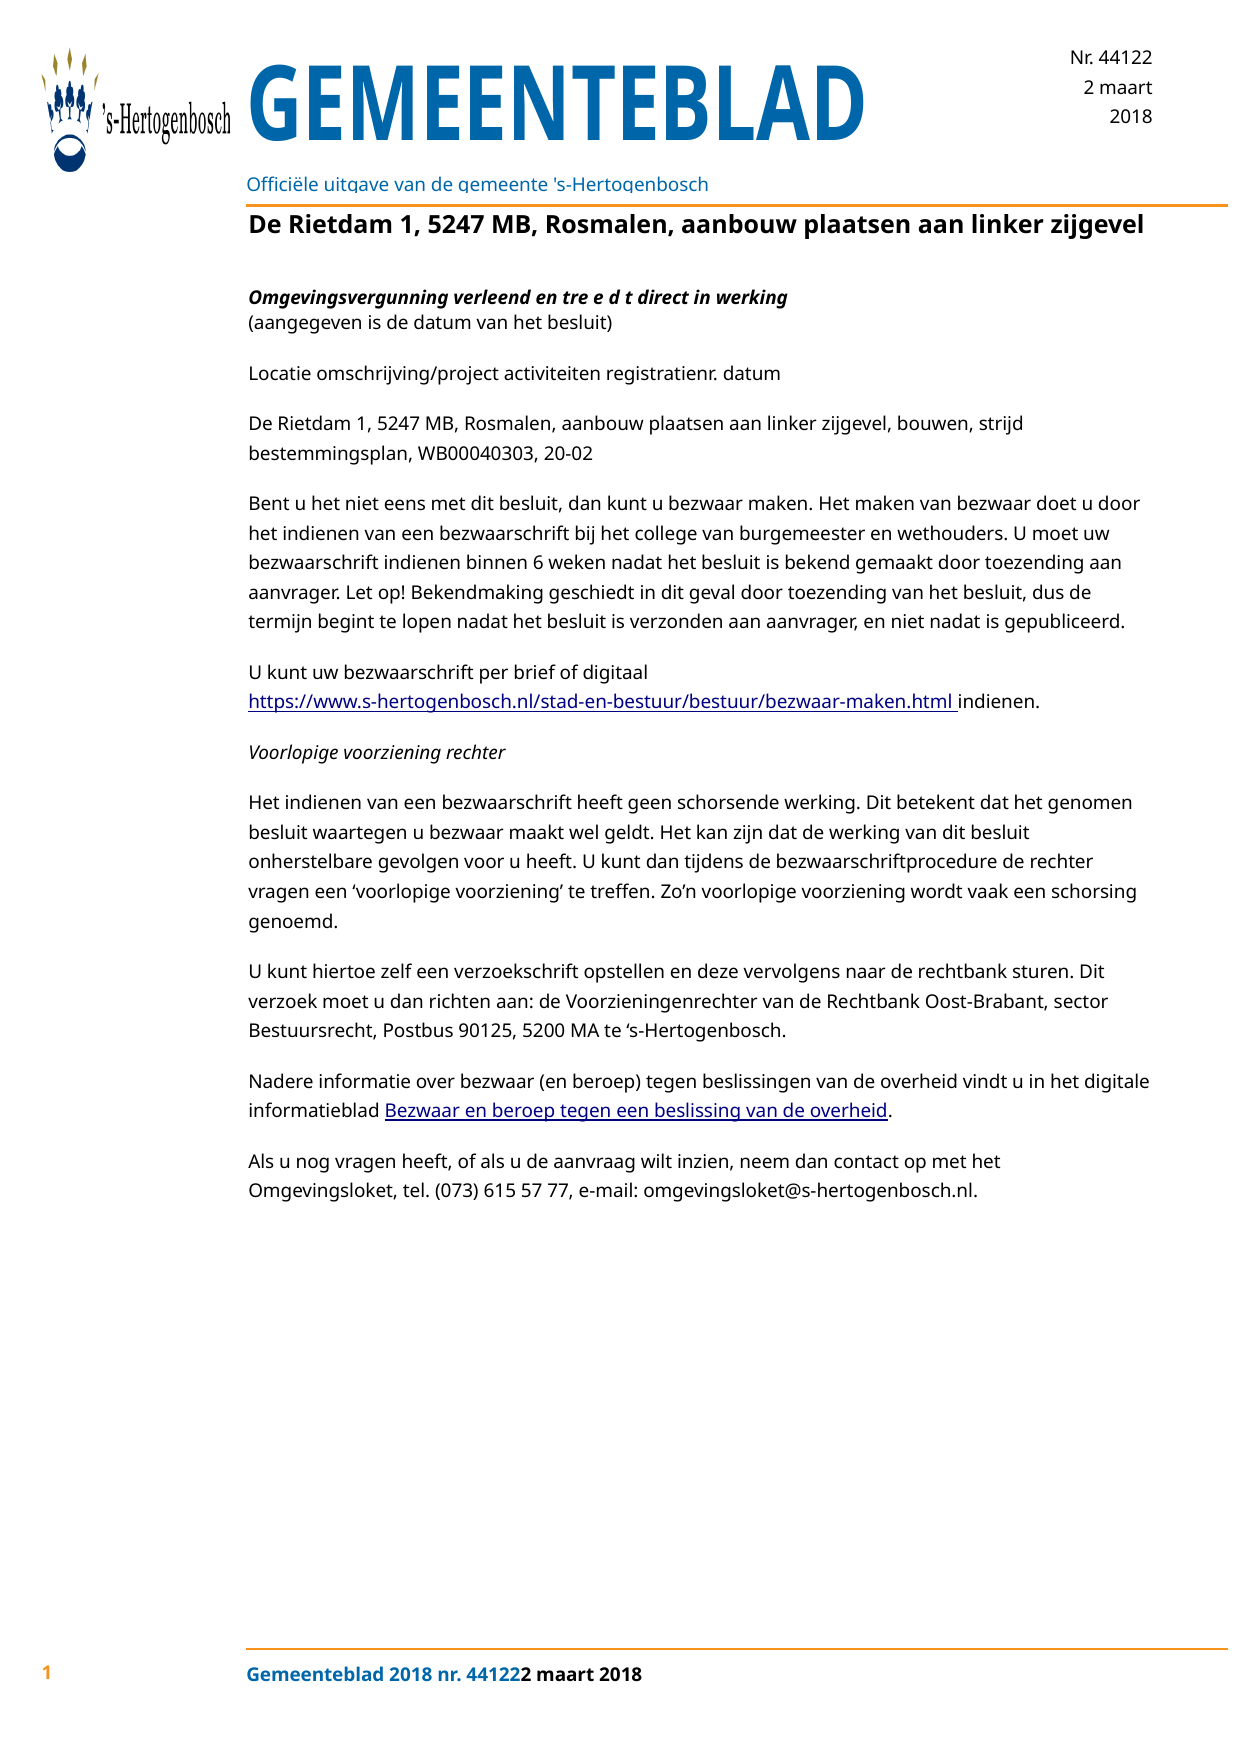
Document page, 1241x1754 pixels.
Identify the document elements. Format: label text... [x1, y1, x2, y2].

text De Rietdam 1, 5247 MB, Rosmalen, aanbouw plaatsen aan linker zijgevel, bouwen, strijd bestemmingsplan, WB00040303, 20-02 [248, 410, 1152, 466]
text Omgevingsvergunning verleend en tre e d t direct in werking [248, 284, 1152, 309]
text U kunt hiertoe zelf een verzoekschrift opstellen en deze vervolgens naar de rechtbank sturen. Dit verzoek moet u dan richten aan: de Voorzieningenrechter van de Rechtbank Oost-Brabant, sector Bestuursrecht, Postbus 90125, 5200 MA te ‘s-Hertogenbosch. [248, 958, 1152, 1043]
text Als u nog vragen heeft, of als u de aanvraag wilt inzien, neem dan contact op met het Omgevingsloket, tel. (073) 615 57 77, e-mail: omgevingsloket@s-hertogenbosch.nl. [248, 1148, 1152, 1203]
text Voorlopige voorziening rechter [248, 739, 1152, 765]
text (aangegeven is de datum van het besluit) [248, 309, 1152, 335]
text Bent u het niet eens met dit besluit, dan kunt u bezwaar maken. Het maken van bezwaar doet u door het indienen van een bezwaarschrift bij het college van burgemeester en wethouders. U moet uw bezwaarschrift indienen binnen 6 weken nadat het besluit is bekend gemaakt door toezending aan aanvrager. Let op! Bekendmaking geschiedt in dit geval door toezending van het besluit, dus de termijn begint te lopen nadat het besluit is verzonden aan aanvrager, en niet nadat is gepubliceerd. [248, 490, 1152, 634]
text Locatie omschrijving/project activiteiten registratienr. datum [248, 360, 1152, 386]
picture [41, 47, 231, 172]
text De Rietdam 1, 5247 MB, Rosmalen, aanbouw plaatsen aan linker zijgevel [248, 207, 1152, 241]
text U kunt uw bezwaarschrift per brief of digitaal https://www.s-hertogenbosch.nl/stad-en-bestuur/bestuur/bezwaar-maken.html indienen. [248, 659, 1152, 714]
text Het indienen van een bezwaarschrift heeft geen schorsende werking. Dit betekent dat het genomen besluit waartegen u bezwaar maakt wel geldt. Het kan zijn dat de werking van dit besluit onherstelbare gevolgen voor u heeft. U kunt dan tijdens de bezwaarschriftprocedure de rechter vragen een ‘voorlopige voorziening’ te treffen. Zo’n voorlopige voorziening wordt vaak een schorsing genoemd. [248, 789, 1152, 934]
text Nadere informatie over bezwaar (en beroep) tegen beslissingen van de overheid vindt u in het digitale informatieblad Bezwaar en beroep tegen een beslissing van de overheid. [248, 1068, 1152, 1123]
